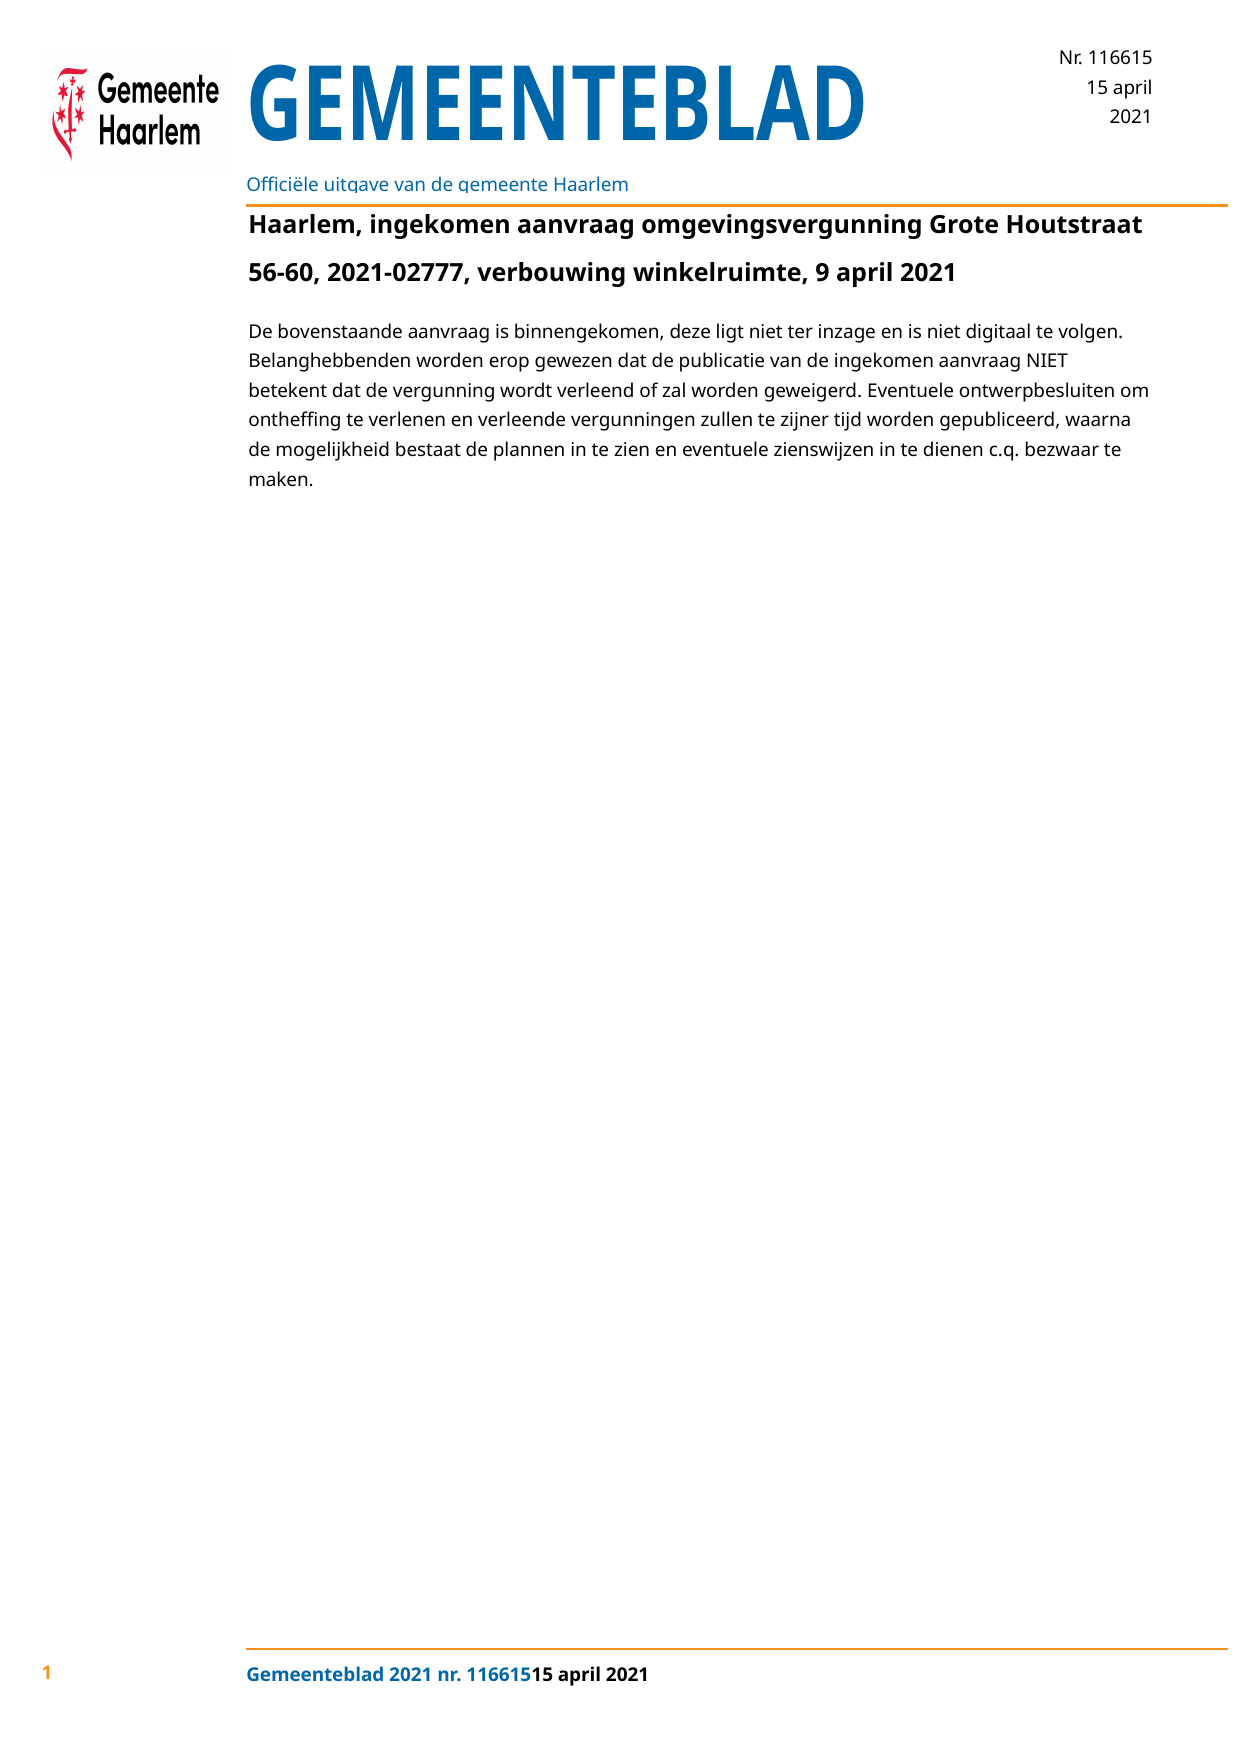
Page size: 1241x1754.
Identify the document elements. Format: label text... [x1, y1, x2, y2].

text De bovenstaande aanvraag is binnengekomen, deze ligt niet ter inzage en is niet digitaal te volgen. Belanghebbenden worden erop gewezen dat de publicatie van de ingekomen aanvraag NIET betekent dat de vergunning wordt verleend of zal worden geweigerd. Eventuele ontwerpbesluiten om ontheffing te verlenen en verleende vergunningen zullen te zijner tijd worden gepubliceerd, waarna de mogelijkheid bestaat de plannen in te zien en eventuele zienswijzen in te dienen c.q. bezwaar te maken. [248, 318, 1152, 492]
picture [41, 47, 231, 172]
text Haarlem, ingekomen aanvraag omgevingsvergunning Grote Houtstraat 56-60, 2021-02777, verbouwing winkelruimte, 9 april 2021 [248, 207, 1152, 288]
